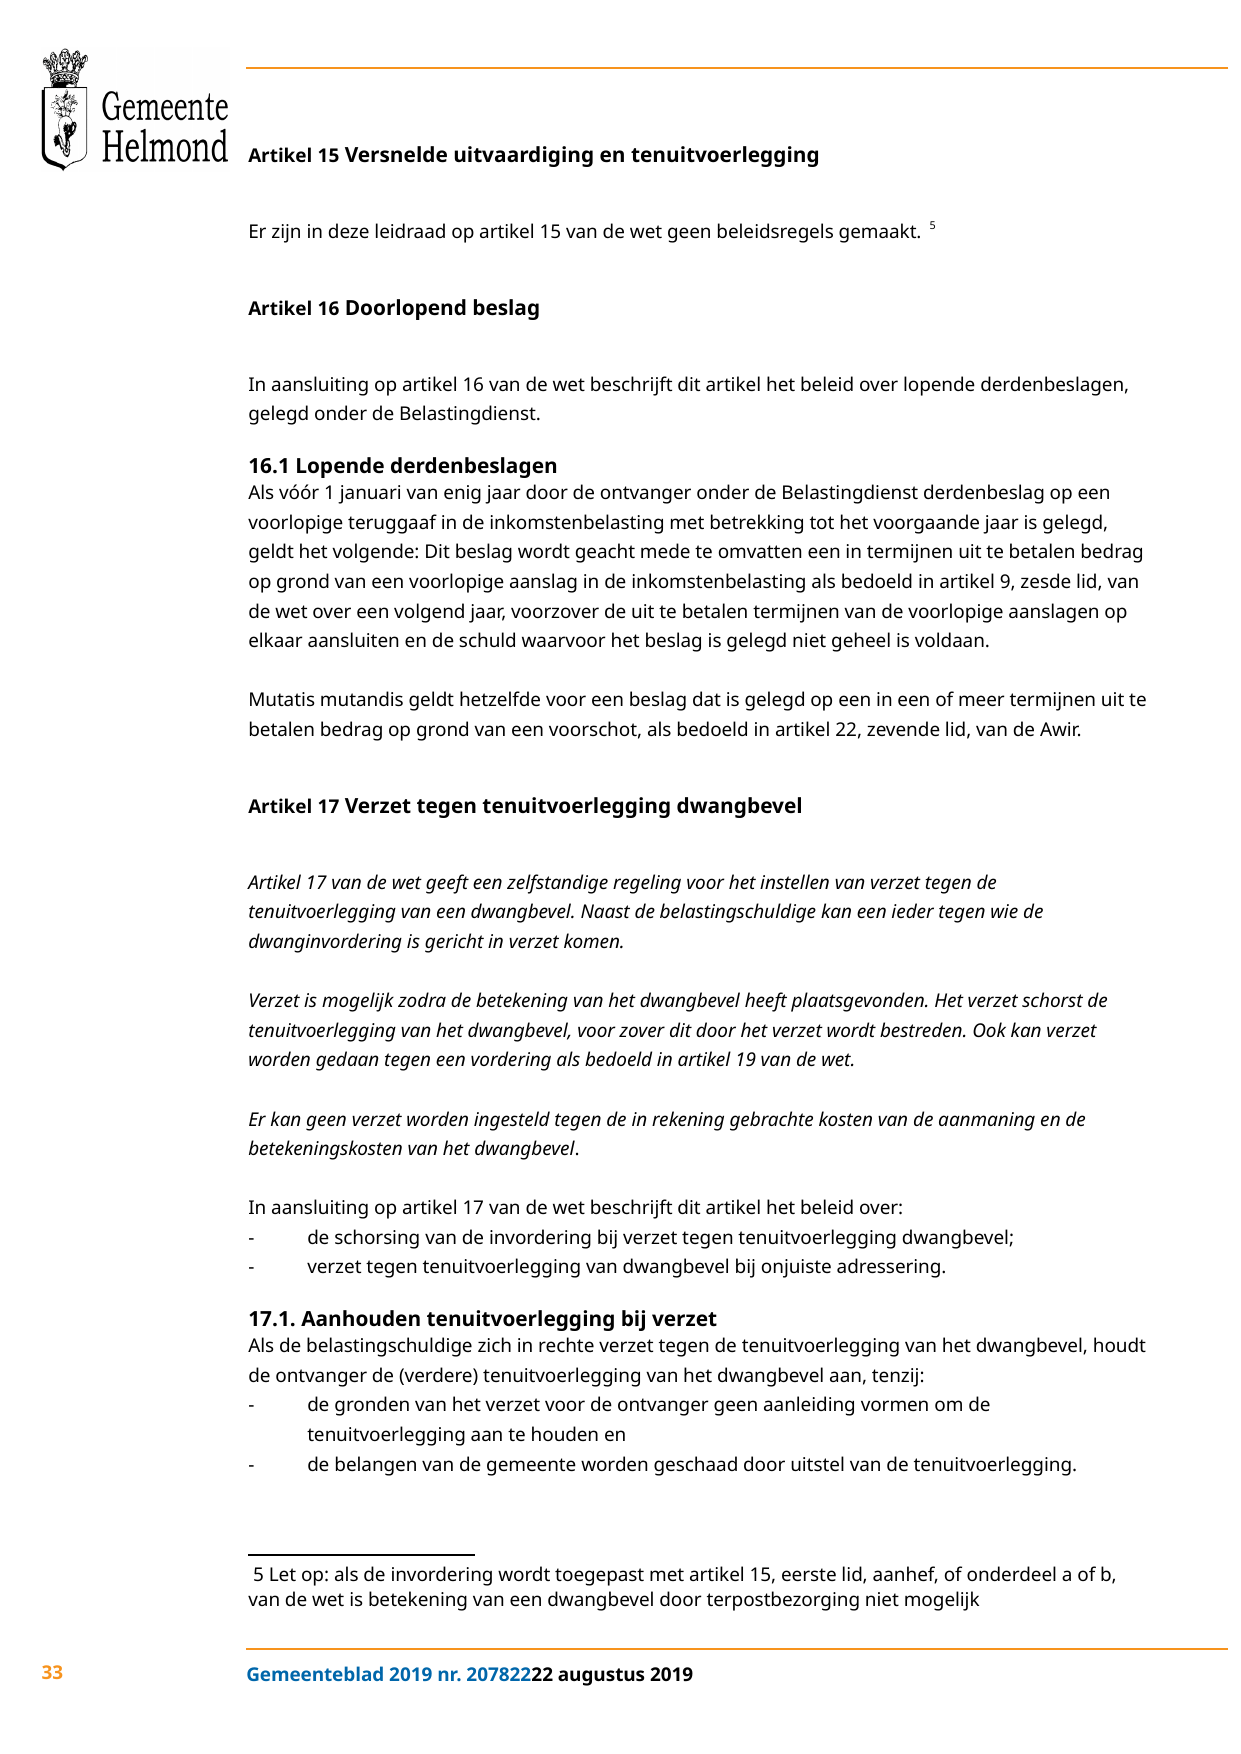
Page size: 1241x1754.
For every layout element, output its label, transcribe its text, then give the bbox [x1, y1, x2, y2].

text Er zijn in deze leidraad op artikel 15 van de wet geen beleidsregels gemaakt. [248, 218, 1152, 244]
text Let op: als de invordering wordt toegepast met artikel 15, eerste lid, aanhef, of onderdeel a of b, van de wet is betekening van een dwangbevel door terpostbezorging niet mogelijk [248, 1561, 1152, 1612]
list verzet tegen tenuitvoerlegging van dwangbevel bij onjuiste adressering. [248, 1254, 1152, 1279]
list de gronden van het verzet voor de ontvanger geen aanleiding vormen om de tenuitvoerlegging aan te houden en [248, 1392, 1152, 1447]
text Mutatis mutandis geldt hetzelfde voor een beslag dat is gelegd op een in een of meer termijnen uit te betalen bedrag op grond van een voorschot, als bedoeld in artikel 22, zevende lid, van de Awir. [248, 687, 1152, 742]
text Artikel 15 Versnelde uitvaardiging en tenuitvoerlegging [248, 140, 1152, 169]
text Als de belastingschuldige zich in rechte verzet tegen de tenuitvoerlegging van het dwangbevel, houdt de ontvanger de (verdere) tenuitvoerlegging van het dwangbevel aan, tenzij: [248, 1332, 1152, 1388]
text 16.1 Lopende derdenbeslagen [248, 451, 1152, 479]
text Artikel 16 Doorlopend beslag [248, 293, 1152, 322]
text Artikel 17 van de wet geeft een zelfstandige regeling voor het instellen van verzet tegen de tenuitvoerlegging van een dwangbevel. Naast de belastingschuldige kan een ieder tegen wie de dwanginvordering is gericht in verzet komen. [248, 869, 1152, 954]
text Artikel 17 Verzet tegen tenuitvoerlegging dwangbevel [248, 791, 1152, 820]
text Verzet is mogelijk zodra de betekening van het dwangbevel heeft plaatsgevonden. Het verzet schorst de tenuitvoerlegging van het dwangbevel, voor zover dit door het verzet wordt bestreden. Ook kan verzet worden gedaan tegen een vordering als bedoeld in artikel 19 van de wet. [248, 987, 1152, 1072]
text 17.1. Aanhouden tenuitvoerlegging bij verzet [248, 1304, 1152, 1332]
text Er kan geen verzet worden ingesteld tegen de in rekening gebrachte kosten van de aanmaning en de betekeningskosten van het dwangbevel. [248, 1106, 1152, 1161]
list de belangen van de gemeente worden geschaad door uitstel van de tenuitvoerlegging. [248, 1451, 1152, 1477]
picture [41, 47, 231, 172]
text In aansluiting op artikel 17 van de wet beschrijft dit artikel het beleid over: [248, 1194, 1152, 1220]
text In aansluiting op artikel 16 van de wet beschrijft dit artikel het beleid over lopende derdenbeslagen, gelegd onder de Belastingdienst. [248, 371, 1152, 426]
text Als vóór 1 januari van enig jaar door de ontvanger onder de Belastingdienst derdenbeslag op een voorlopige teruggaaf in de inkomstenbelasting met betrekking tot het voorgaande jaar is gelegd, geldt het volgende: Dit beslag wordt geacht mede te omvatten een in termijnen uit te betalen bedrag op grond van een voorlopige aanslag in de inkomstenbelasting als bedoeld in artikel 9, zesde lid, van de wet over een volgend jaar, voorzover de uit te betalen termijnen van de voorlopige aanslagen op elkaar aansluiten en de schuld waarvoor het beslag is gelegd niet geheel is voldaan. [248, 479, 1152, 653]
list de schorsing van de invordering bij verzet tegen tenuitvoerlegging dwangbevel; [248, 1224, 1152, 1250]
